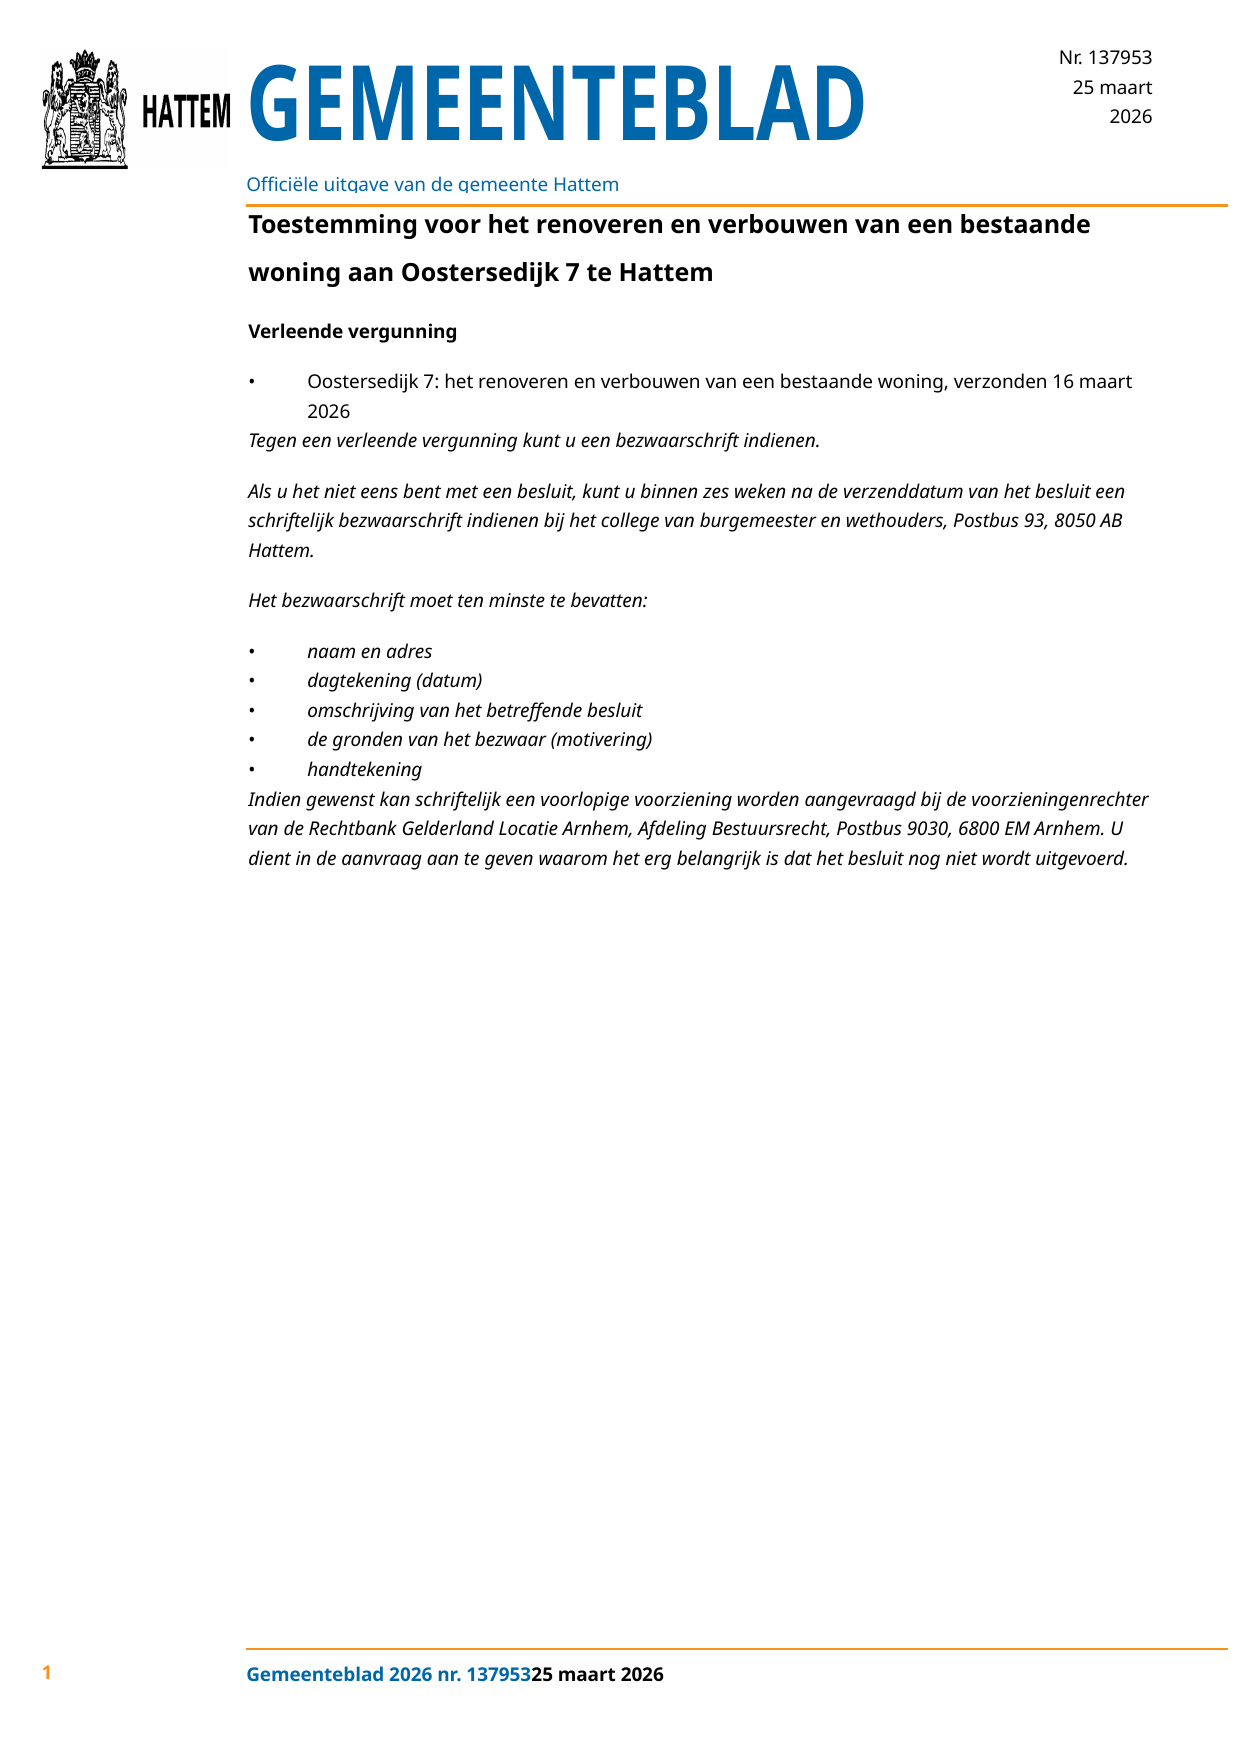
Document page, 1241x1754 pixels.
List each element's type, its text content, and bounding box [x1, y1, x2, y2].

text Het bezwaarschrift moet ten minste te bevatten: [248, 587, 1152, 613]
list de gronden van het bezwaar (motivering) [248, 727, 1152, 752]
list naam en adres [248, 638, 1152, 664]
text Indien gewenst kan schriftelijk een voorlopige voorziening worden aangevraagd bij de voorzieningenrechter van de Rechtbank Gelderland Locatie Arnhem, Afdeling Bestuursrecht, Postbus 9030, 6800 EM Arnhem. U dient in de aanvraag aan te geven waarom het erg belangrijk is dat het besluit nog niet wordt uitgevoerd. [248, 786, 1152, 871]
text Tegen een verleende vergunning kunt u een bezwaarschrift indienen. [248, 427, 1152, 453]
list dagtekening (datum) [248, 667, 1152, 693]
text Verleende vergunning [248, 318, 1152, 344]
list handtekening [248, 756, 1152, 782]
text Als u het niet eens bent met een besluit, kunt u binnen zes weken na de verzenddatum van het besluit een schriftelijk bezwaarschrift indienen bij het college van burgemeester en wethouders, Postbus 93, 8050 AB Hattem. [248, 478, 1152, 563]
list omschrijving van het betreffende besluit [248, 697, 1152, 723]
text Toestemming voor het renoveren en verbouwen van een bestaande woning aan Oostersedijk 7 te Hattem [248, 207, 1152, 288]
list Oostersedijk 7: het renoveren en verbouwen van een bestaande woning, verzonden 16 maart 2026 [248, 368, 1152, 424]
picture [41, 47, 231, 172]
